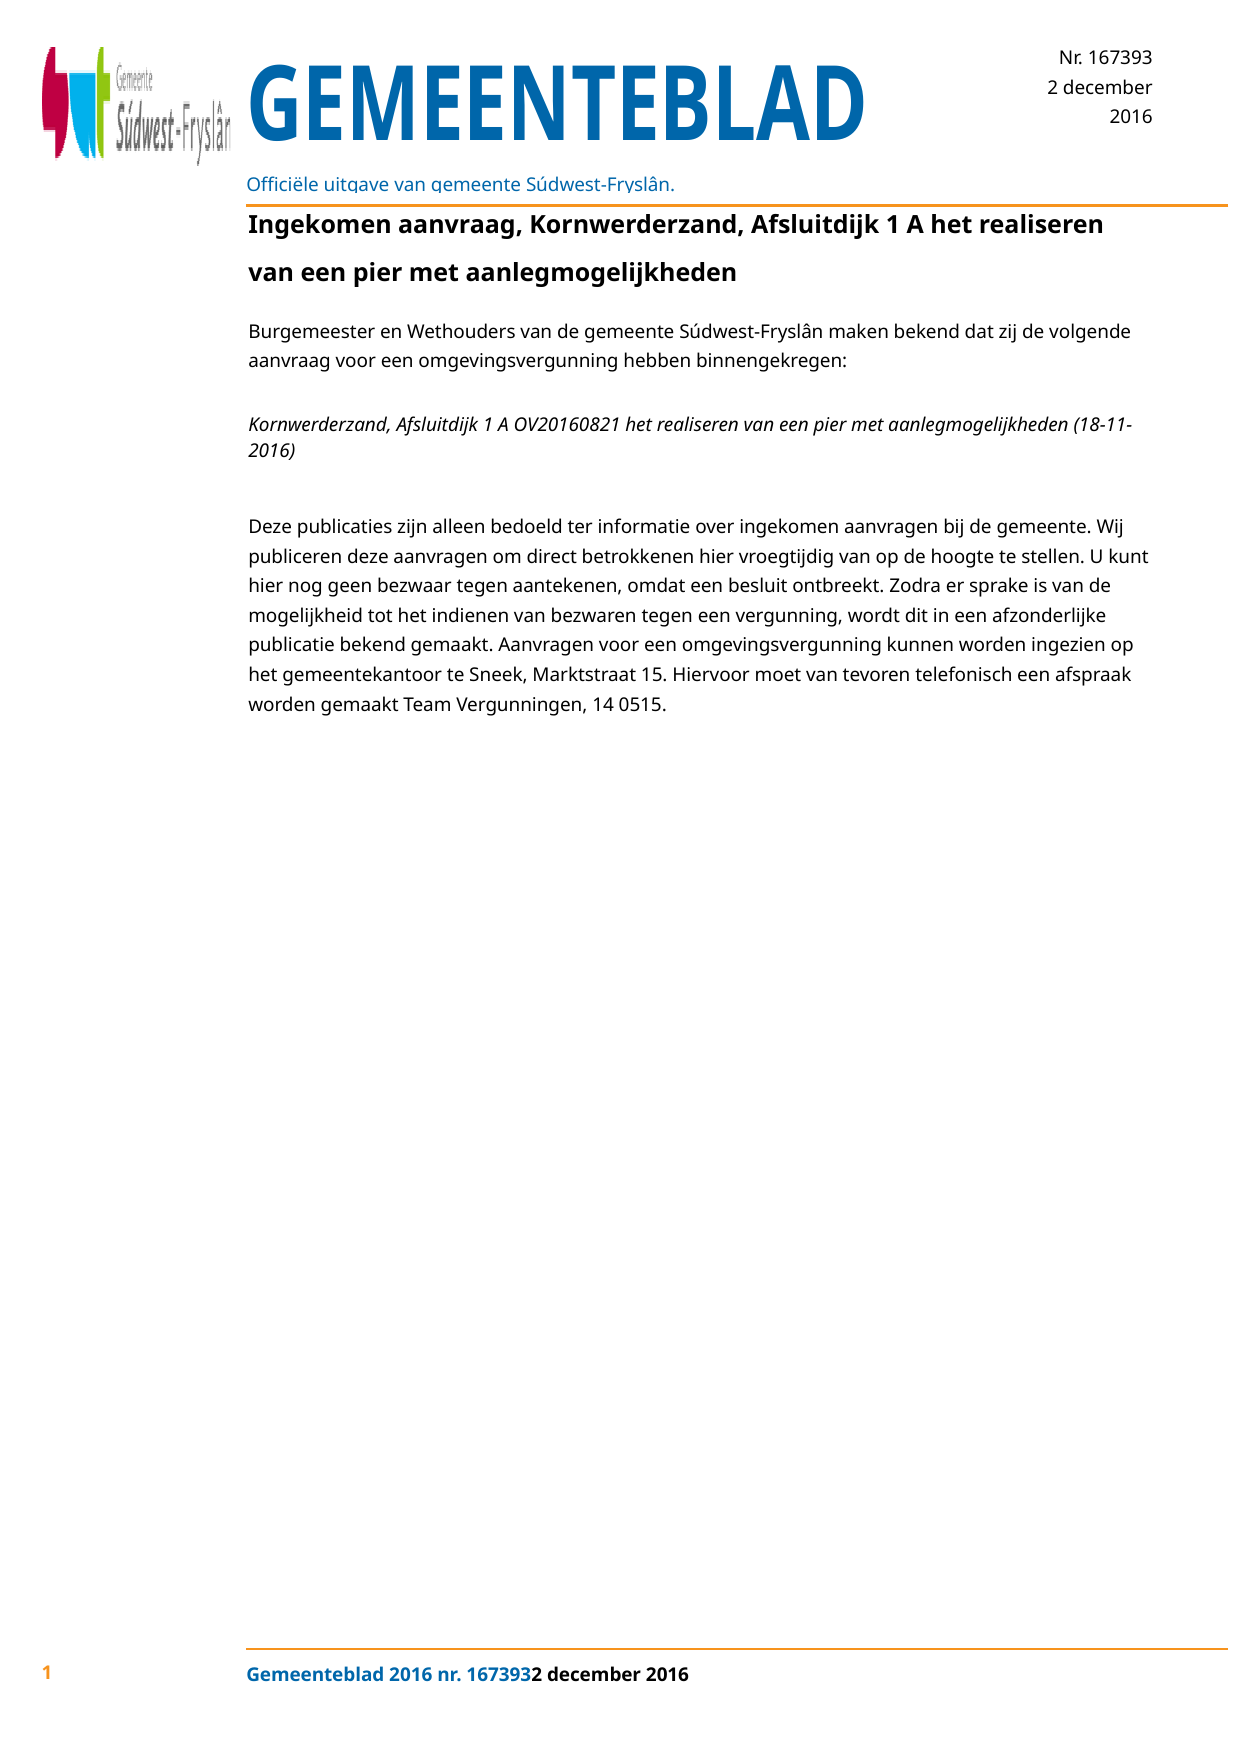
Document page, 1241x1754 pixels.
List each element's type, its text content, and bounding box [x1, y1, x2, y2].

picture [41, 47, 231, 172]
text Kornwerderzand, Afsluitdijk 1 A OV20160821 het realiseren van een pier met aanlegmogelijkheden (18-11-2016) [248, 411, 1152, 463]
text Burgemeester en Wethouders van de gemeente Súdwest-Fryslân maken bekend dat zij de volgende aanvraag voor een omgevingsvergunning hebben binnengekregen: [248, 318, 1152, 373]
text Deze publicaties zijn alleen bedoeld ter informatie over ingekomen aanvragen bij de gemeente. Wij publiceren deze aanvragen om direct betrokkenen hier vroegtijdig van op de hoogte te stellen. U kunt hier nog geen bezwaar tegen aantekenen, omdat een besluit ontbreekt. Zodra er sprake is van de mogelijkheid tot het indienen van bezwaren tegen een vergunning, wordt dit in een afzonderlijke publicatie bekend gemaakt. Aanvragen voor een omgevingsvergunning kunnen worden ingezien op het gemeentekantoor te Sneek, Marktstraat 15. Hiervoor moet van tevoren telefonisch een afspraak worden gemaakt Team Vergunningen, 14 0515. [248, 513, 1152, 717]
text Ingekomen aanvraag, Kornwerderzand, Afsluitdijk 1 A het realiseren van een pier met aanlegmogelijkheden [248, 207, 1152, 288]
